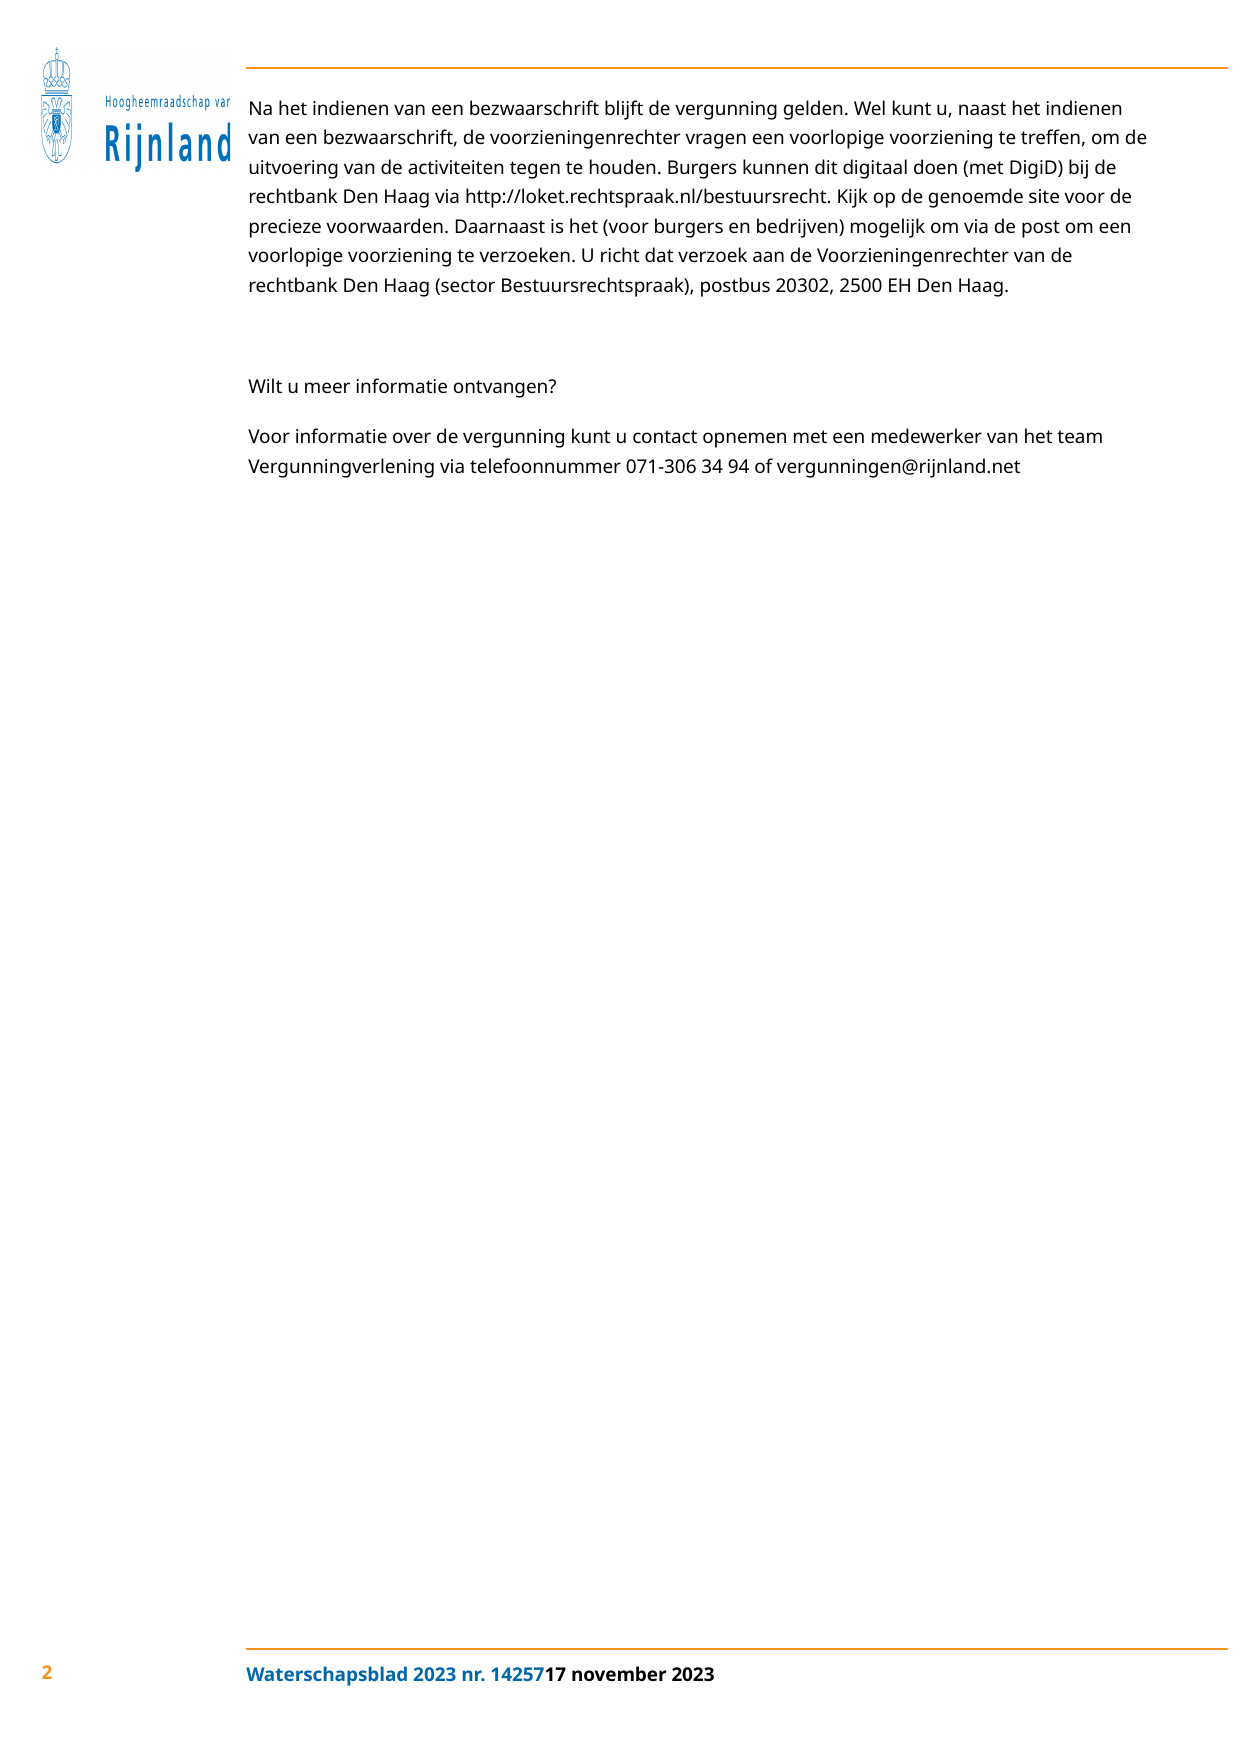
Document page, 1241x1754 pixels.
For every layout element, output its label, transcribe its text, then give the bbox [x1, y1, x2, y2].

text Na het indienen van een bezwaarschrift blijft de vergunning gelden. Wel kunt u, naast het indienen van een bezwaarschrift, de voorzieningenrechter vragen een voorlopige voorziening te treffen, om de uitvoering van de activiteiten tegen te houden. Burgers kunnen dit digitaal doen (met DigiD) bij de rechtbank Den Haag via http://loket.rechtspraak.nl/bestuursrecht. Kijk op de genoemde site voor de precieze voorwaarden. Daarnaast is het (voor burgers en bedrijven) mogelijk om via de post om een voorlopige voorziening te verzoeken. U richt dat verzoek aan de Voorzieningenrechter van de rechtbank Den Haag (sector Bestuursrechtspraak), postbus 20302, 2500 EH Den Haag. [248, 95, 1152, 298]
picture [41, 47, 231, 172]
text Wilt u meer informatie ontvangen? [248, 373, 1152, 399]
text Voor informatie over de vergunning kunt u contact opnemen met een medewerker van het team Vergunningverlening via telefoonnummer 071-306 34 94 of vergunningen@rijnland.net [248, 423, 1152, 479]
